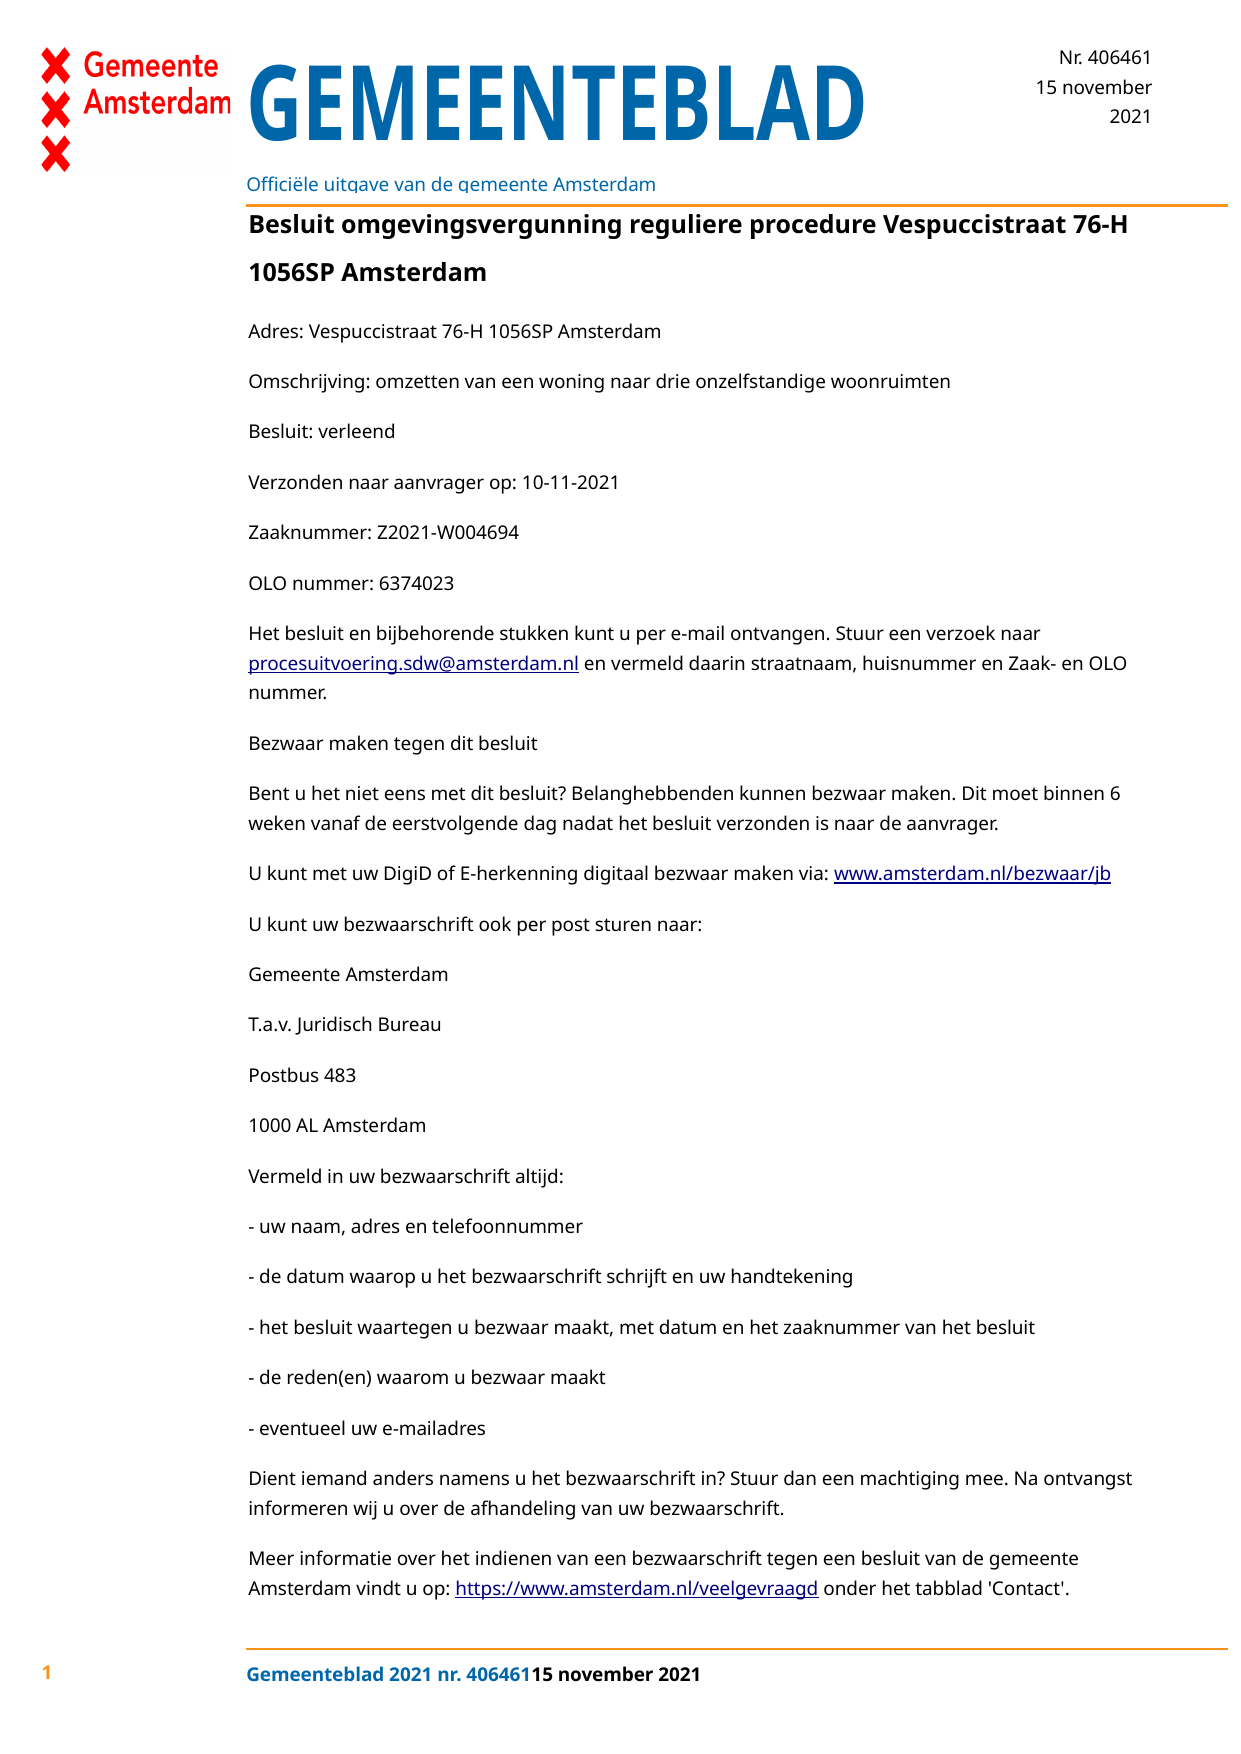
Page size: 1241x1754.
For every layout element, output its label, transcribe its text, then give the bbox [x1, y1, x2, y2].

text - het besluit waartegen u bezwaar maakt, met datum en het zaaknummer van het besluit [248, 1314, 1152, 1340]
text Zaaknummer: Z2021-W004694 [248, 519, 1152, 545]
text Postbus 483 [248, 1062, 1152, 1088]
text - de datum waarop u het bezwaarschrift schrijft en uw handtekening [248, 1264, 1152, 1289]
text OLO nummer: 6374023 [248, 570, 1152, 596]
text Bent u het niet eens met dit besluit? Belanghebbenden kunnen bezwaar maken. Dit moet binnen 6 weken vanaf de eerstvolgende dag nadat het besluit verzonden is naar de aanvrager. [248, 780, 1152, 836]
text Bezwaar maken tegen dit besluit [248, 730, 1152, 756]
text Verzonden naar aanvrager op: 10-11-2021 [248, 469, 1152, 495]
text Het besluit en bijbehorende stukken kunt u per e-mail ontvangen. Stuur een verzoek naar procesuitvoering.sdw@amsterdam.nl en vermeld daarin straatnaam, huisnummer en Zaak- en OLO nummer. [248, 620, 1152, 705]
text Meer informatie over het indienen van een bezwaarschrift tegen een besluit van de gemeente Amsterdam vindt u op: https://www.amsterdam.nl/veelgevraagd onder het tabblad 'Contact'. [248, 1545, 1152, 1601]
text - uw naam, adres en telefoonnummer [248, 1213, 1152, 1239]
text Dient iemand anders namens u het bezwaarschrift in? Stuur dan een machtiging mee. Na ontvangst informeren wij u over de afhandeling van uw bezwaarschrift. [248, 1465, 1152, 1521]
text Gemeente Amsterdam [248, 961, 1152, 987]
text Besluit: verleend [248, 419, 1152, 444]
text Adres: Vespuccistraat 76-H 1056SP Amsterdam [248, 318, 1152, 344]
text U kunt uw bezwaarschrift ook per post sturen naar: [248, 911, 1152, 937]
text - de reden(en) waarom u bezwaar maakt [248, 1364, 1152, 1390]
text T.a.v. Juridisch Bureau [248, 1012, 1152, 1037]
text Vermeld in uw bezwaarschrift altijd: [248, 1163, 1152, 1189]
text 1000 AL Amsterdam [248, 1112, 1152, 1138]
text Omschrijving: omzetten van een woning naar drie onzelfstandige woonruimten [248, 368, 1152, 394]
text U kunt met uw DigiD of E-herkenning digitaal bezwaar maken via: www.amsterdam.nl/bezwaar/jb [248, 860, 1152, 886]
text Besluit omgevingsvergunning reguliere procedure Vespuccistraat 76-H 1056SP Amsterdam [248, 207, 1152, 288]
text - eventueel uw e-mailadres [248, 1415, 1152, 1441]
picture [41, 47, 231, 172]
